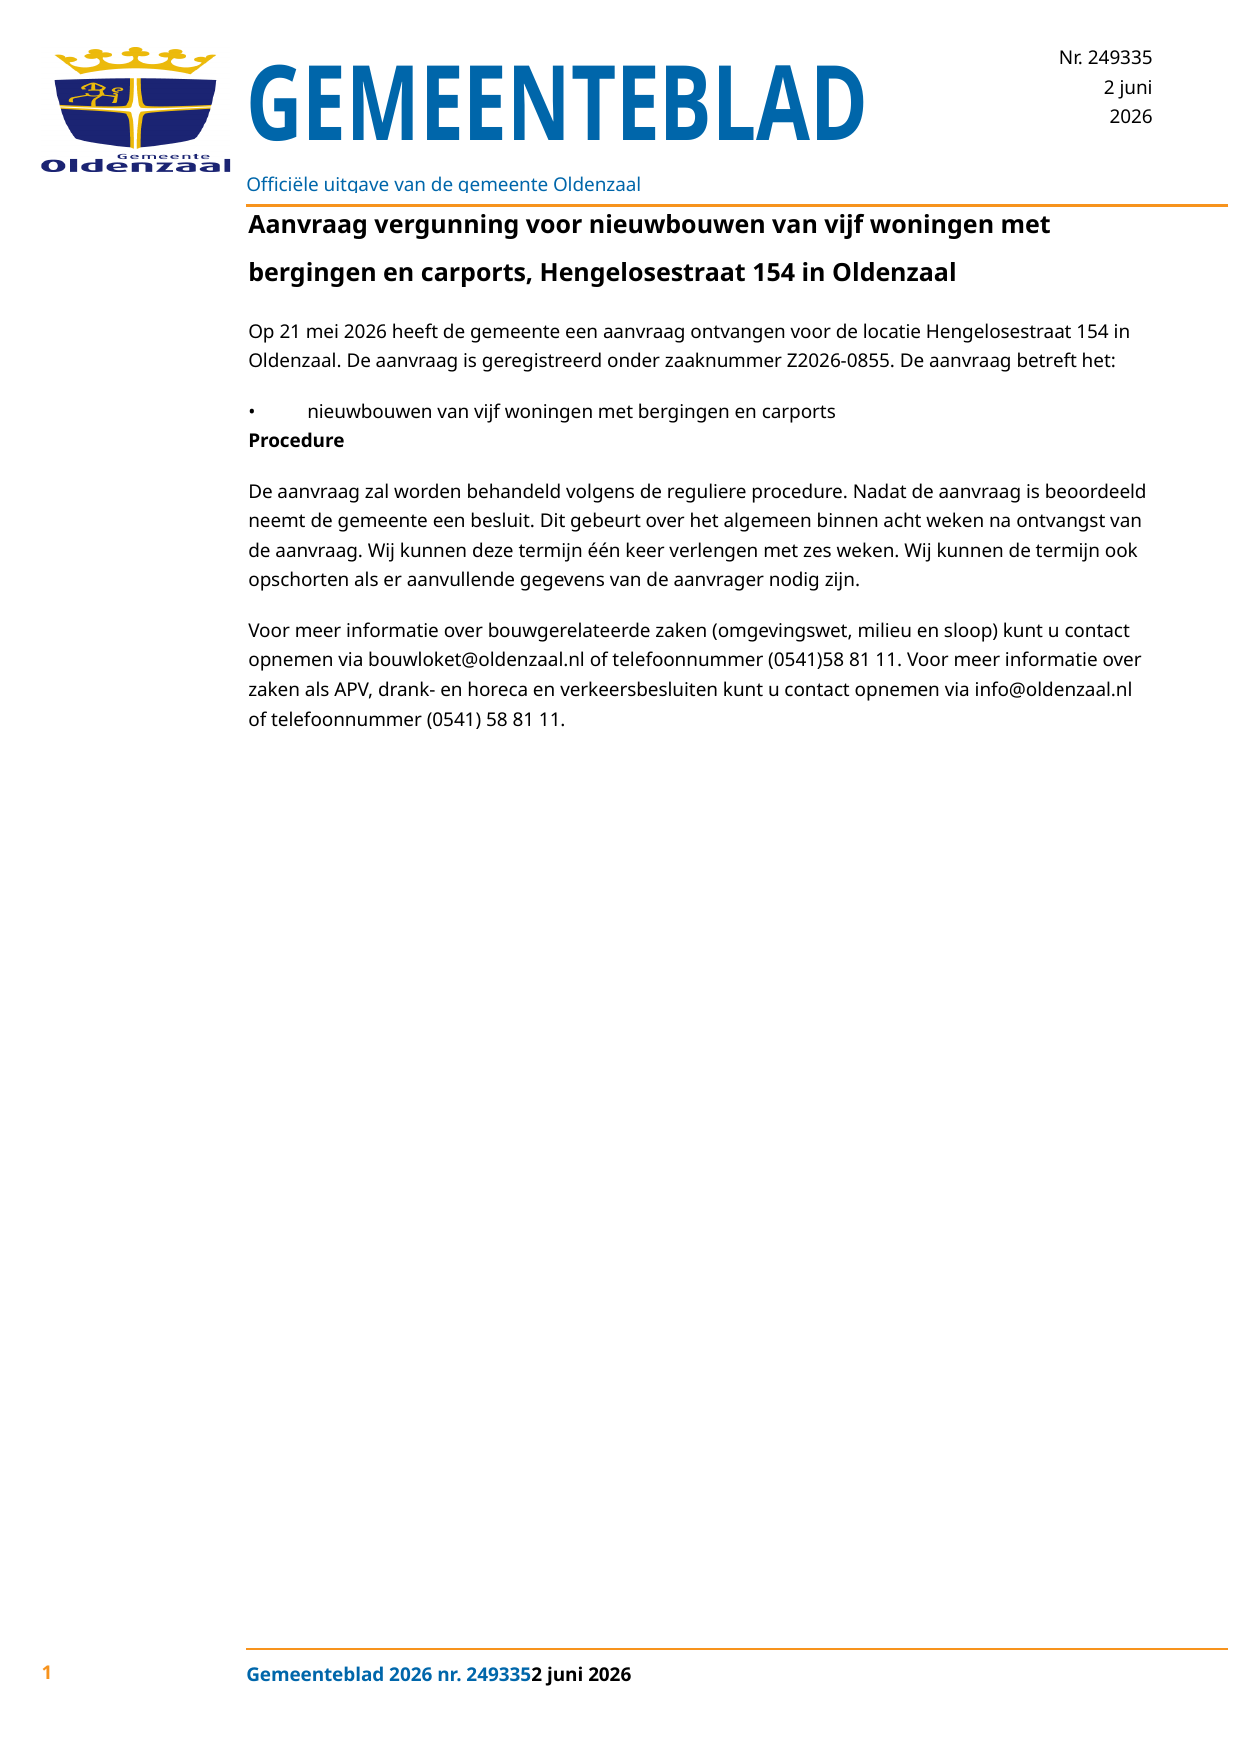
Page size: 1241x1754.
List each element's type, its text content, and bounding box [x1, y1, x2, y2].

text Procedure [248, 427, 1152, 453]
list nieuwbouwen van vijf woningen met bergingen en carports [248, 398, 1152, 424]
text Op 21 mei 2026 heeft de gemeente een aanvraag ontvangen voor de locatie Hengelosestraat 154 in Oldenzaal. De aanvraag is geregistreerd onder zaaknummer Z2026-0855. De aanvraag betreft het: [248, 318, 1152, 373]
text Voor meer informatie over bouwgerelateerde zaken (omgevingswet, milieu en sloop) kunt u contact opnemen via bouwloket@oldenzaal.nl of telefoonnummer (0541)58 81 11. Voor meer informatie over zaken als APV, drank- en horeca en verkeersbesluiten kunt u contact opnemen via info@oldenzaal.nl of telefoonnummer (0541) 58 81 11. [248, 617, 1152, 732]
text Aanvraag vergunning voor nieuwbouwen van vijf woningen met bergingen en carports, Hengelosestraat 154 in Oldenzaal [248, 207, 1152, 288]
picture [41, 47, 231, 172]
text De aanvraag zal worden behandeld volgens de reguliere procedure. Nadat de aanvraag is beoordeeld neemt de gemeente een besluit. Dit gebeurt over het algemeen binnen acht weken na ontvangst van de aanvraag. Wij kunnen deze termijn één keer verlengen met zes weken. Wij kunnen de termijn ook opschorten als er aanvullende gegevens van de aanvrager nodig zijn. [248, 478, 1152, 592]
